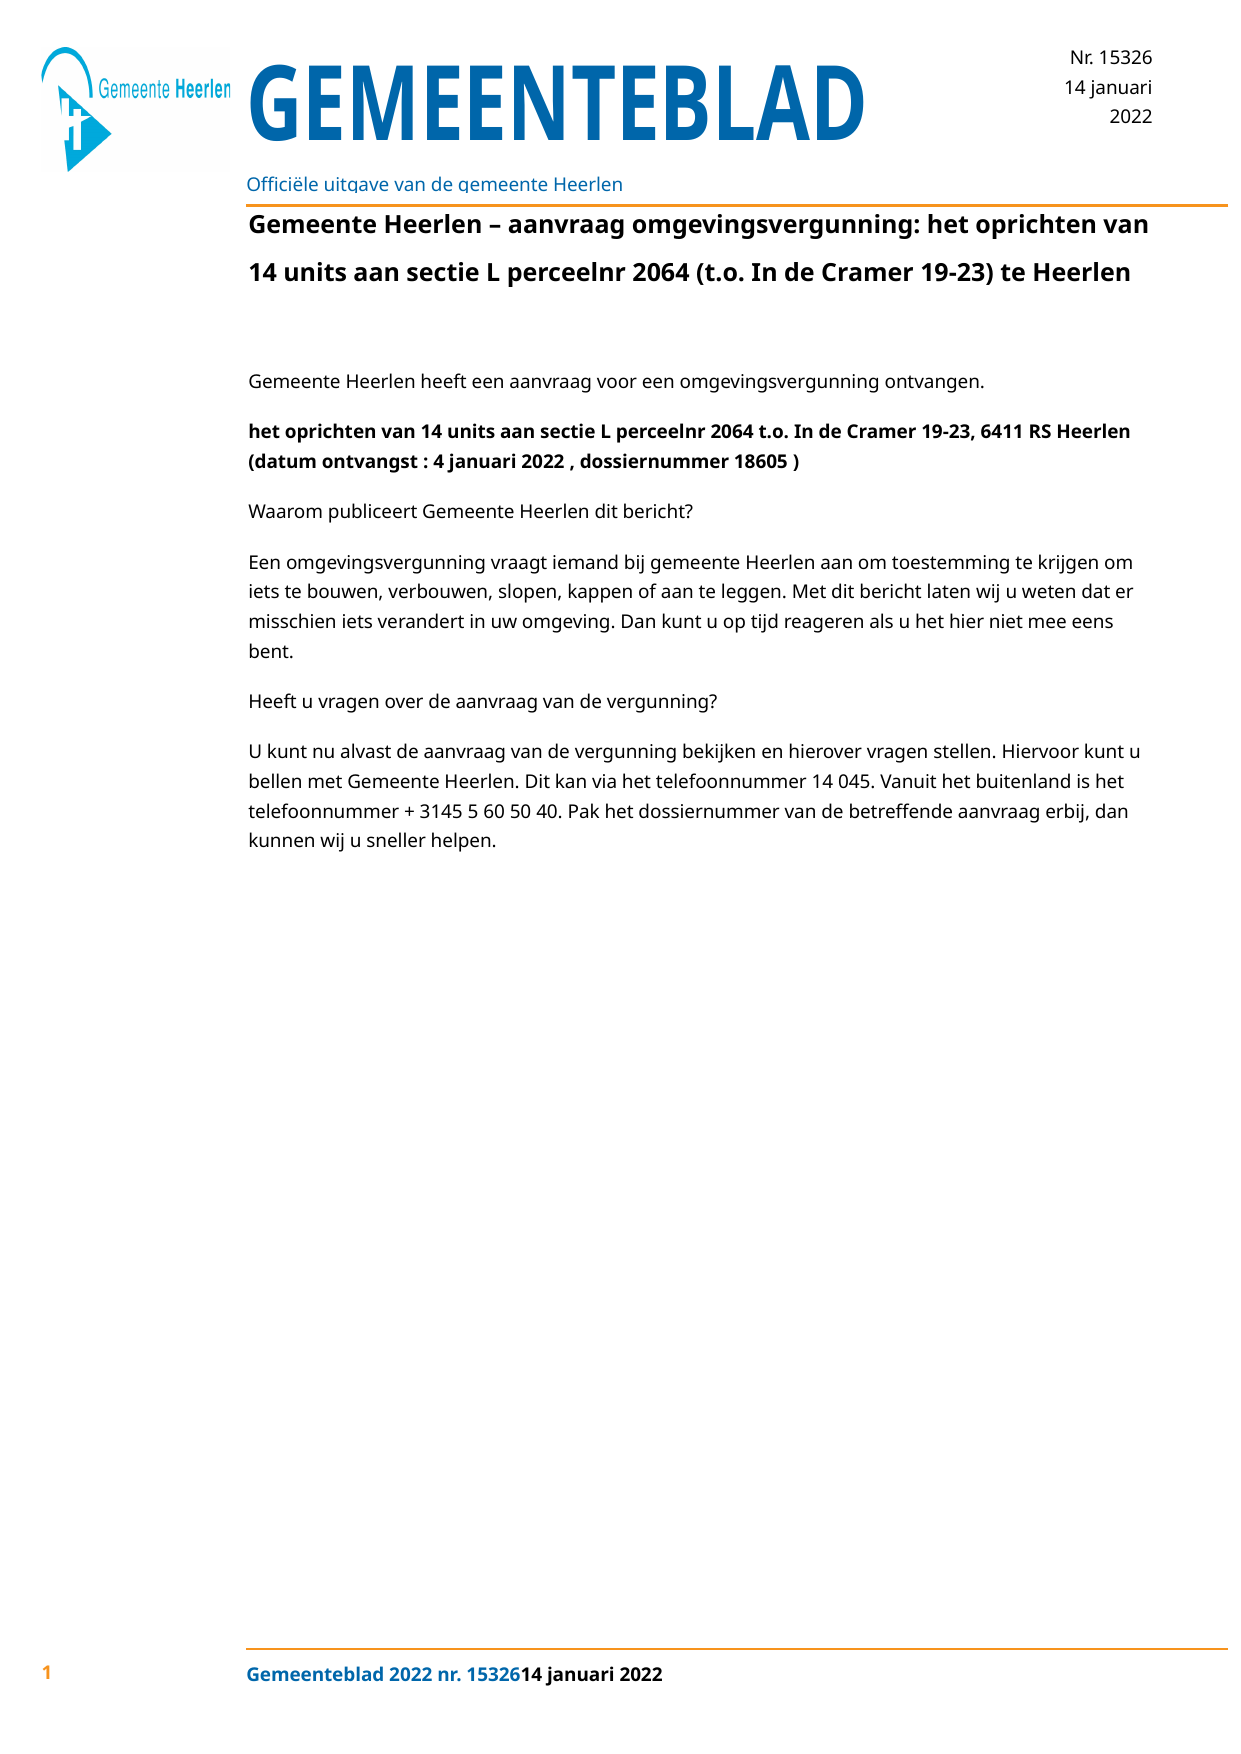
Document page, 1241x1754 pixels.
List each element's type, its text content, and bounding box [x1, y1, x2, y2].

text Waarom publiceert Gemeente Heerlen dit bericht? [248, 499, 1152, 524]
text het oprichten van 14 units aan sectie L perceelnr 2064 t.o. In de Cramer 19-23, 6411 RS Heerlen (datum ontvangst : 4 januari 2022 , dossiernummer 18605 ) [248, 419, 1152, 474]
text Een omgevingsvergunning vraagt iemand bij gemeente Heerlen aan om toestemming te krijgen om iets te bouwen, verbouwen, slopen, kappen of aan te leggen. Met dit bericht laten wij u weten dat er misschien iets verandert in uw omgeving. Dan kunt u op tijd reageren als u het hier niet mee eens bent. [248, 549, 1152, 664]
text Gemeente Heerlen heeft een aanvraag voor een omgevingsvergunning ontvangen. [248, 368, 1152, 394]
text U kunt nu alvast de aanvraag van de vergunning bekijken en hierover vragen stellen. Hiervoor kunt u bellen met Gemeente Heerlen. Dit kan via het telefoonnummer 14 045. Vanuit het buitenland is het telefoonnummer + 3145 5 60 50 40. Pak het dossiernummer van de betreffende aanvraag erbij, dan kunnen wij u sneller helpen. [248, 739, 1152, 853]
picture [41, 47, 59, 70]
picture [41, 47, 231, 172]
text Gemeente Heerlen – aanvraag omgevingsvergunning: het oprichten van 14 units aan sectie L perceelnr 2064 (t.o. In de Cramer 19-23) te Heerlen [248, 207, 1152, 288]
text Heeft u vragen over de aanvraag van de vergunning? [248, 688, 1152, 714]
